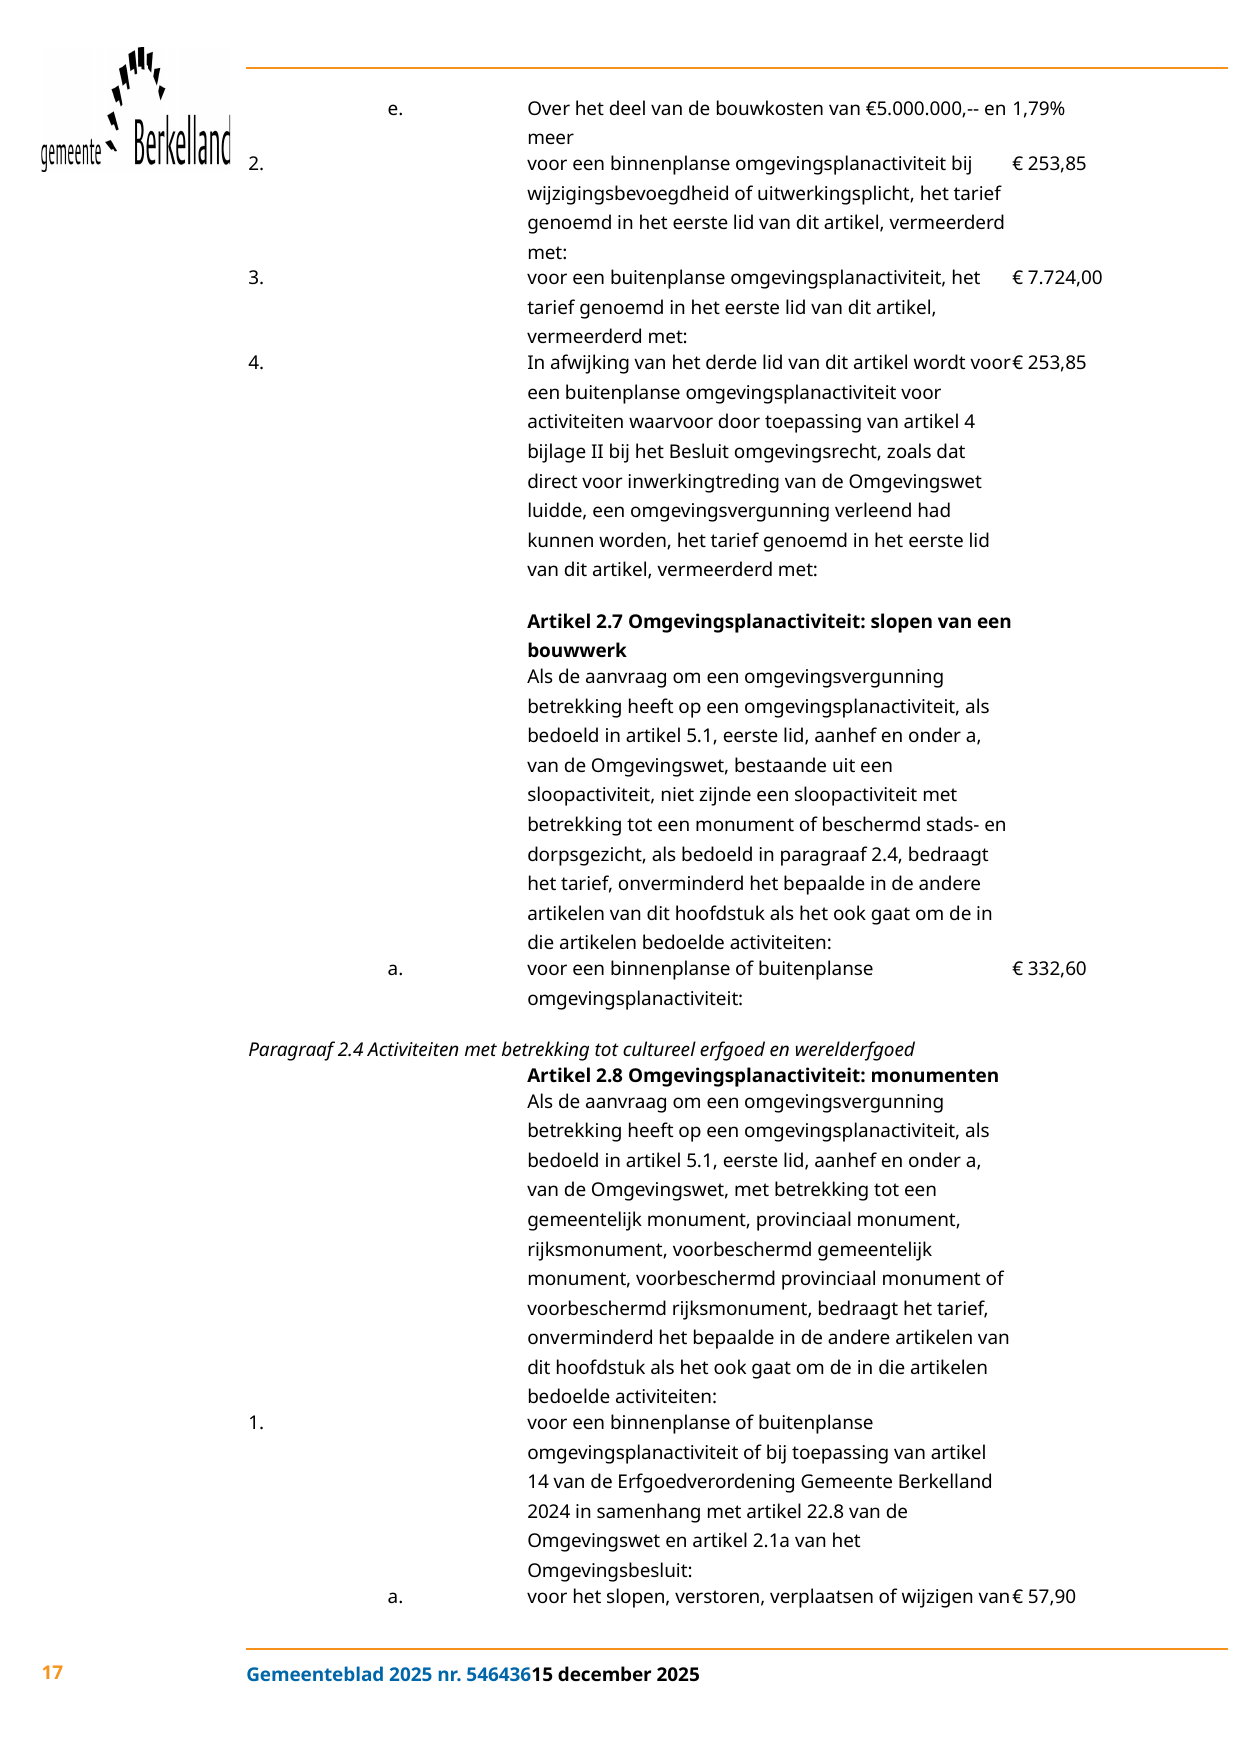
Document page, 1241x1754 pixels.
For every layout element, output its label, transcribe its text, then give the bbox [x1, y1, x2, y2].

table_cell [527, 1011, 1012, 1036]
table_cell [248, 1088, 387, 1409]
table_cell [1012, 663, 1152, 955]
table_cell [388, 582, 527, 608]
table_cell [1012, 1036, 1152, 1062]
table_cell [248, 1062, 387, 1088]
table_cell [388, 265, 527, 349]
table_cell [1012, 608, 1152, 663]
table_cell [388, 350, 527, 582]
table_cell Paragraaf 2.4 Activiteiten met betrekking tot cultureel erfgoed en werelderfgoed [248, 1036, 1012, 1062]
table_cell [388, 150, 527, 264]
table_cell voor een binnenplanse omgevingsplanactiviteit bij wijzigingsbevoegdheid of uitwerkingsplicht, het tarief genoemd in het eerste lid van dit artikel, vermeerderd met: [527, 150, 1012, 264]
table_cell Als de aanvraag om een omgevingsvergunning betrekking heeft op een omgevingsplanactiviteit, als bedoeld in artikel 5.1, eerste lid, aanhef en onder a, van de Omgevingswet, bestaande uit een sloopactiviteit, niet zijnde een sloopactiviteit met betrekking tot een monument of beschermd stads- en dorpsgezicht, als bedoeld in paragraaf 2.4, bedraagt het tarief, onverminderd het bepaalde in de andere artikelen van dit hoofdstuk als het ook gaat om de in die artikelen bedoelde activiteiten: [527, 663, 1012, 955]
table_cell € 57,90 [1012, 1583, 1152, 1609]
table_cell € 253,85 [1012, 150, 1152, 264]
table_cell Artikel 2.8 Omgevingsplanactiviteit: monumenten [527, 1062, 1012, 1088]
table_cell € 253,85 [1012, 350, 1152, 582]
table_cell [388, 1409, 527, 1583]
table_cell [248, 95, 387, 150]
table_cell [1012, 1062, 1152, 1088]
table_cell [388, 1088, 527, 1409]
table_cell € 7.724,00 [1012, 265, 1152, 349]
table_cell [248, 663, 387, 955]
table_cell e. [388, 95, 527, 150]
table_cell [1012, 1088, 1152, 1409]
table_cell [388, 1062, 527, 1088]
table_cell [248, 1011, 387, 1036]
table_cell [388, 1011, 527, 1036]
table_cell [388, 663, 527, 955]
table_cell 4. [248, 350, 387, 582]
table_cell Over het deel van de bouwkosten van €5.000.000,-- en meer [527, 95, 1012, 150]
table_cell a. [388, 955, 527, 1011]
table_cell In afwijking van het derde lid van dit artikel wordt voor een buitenplanse omgevingsplanactiviteit voor activiteiten waarvoor door toepassing van artikel 4 bijlage II bij het Besluit omgevingsrecht, zoals dat direct voor inwerkingtreding van de Omgevingswet luidde, een omgevingsvergunning verleend had kunnen worden, het tarief genoemd in het eerste lid van dit artikel, vermeerderd met: [527, 350, 1012, 582]
table_cell [248, 582, 387, 608]
table_cell [248, 955, 387, 1011]
table_cell [527, 582, 1012, 608]
table_cell 1. [248, 1409, 387, 1583]
table_cell [248, 1583, 387, 1609]
table_cell voor het slopen, verstoren, verplaatsen of wijzigen van [527, 1583, 1012, 1609]
table_cell Als de aanvraag om een omgevingsvergunning betrekking heeft op een omgevingsplanactiviteit, als bedoeld in artikel 5.1, eerste lid, aanhef en onder a, van de Omgevingswet, met betrekking tot een gemeentelijk monument, provinciaal monument, rijksmonument, voorbeschermd gemeentelijk monument, voorbeschermd provinciaal monument of voorbeschermd rijksmonument, bedraagt het tarief, onverminderd het bepaalde in de andere artikelen van dit hoofdstuk als het ook gaat om de in die artikelen bedoelde activiteiten: [527, 1088, 1012, 1409]
table_cell [388, 608, 527, 663]
table_cell [1012, 1011, 1152, 1036]
table_cell [1012, 582, 1152, 608]
table_cell Artikel 2.7 Omgevingsplanactiviteit: slopen van een bouwwerk [527, 608, 1012, 663]
table_cell voor een binnenplanse of buitenplanse omgevingsplanactiviteit: [527, 955, 1012, 1011]
table_cell [248, 608, 387, 663]
picture [41, 47, 231, 172]
table_cell voor een buitenplanse omgevingsplanactiviteit, het tarief genoemd in het eerste lid van dit artikel, vermeerderd met: [527, 265, 1012, 349]
table_cell voor een binnenplanse of buitenplanse omgevingsplanactiviteit of bij toepassing van artikel 14 van de Erfgoedverordening Gemeente Berkelland 2024 in samenhang met artikel 22.8 van de Omgevingswet en artikel 2.1a van het Omgevingsbesluit: [527, 1409, 1012, 1583]
table_cell 3. [248, 265, 387, 349]
table_cell € 332,60 [1012, 955, 1152, 1011]
table_cell 1,79% [1012, 95, 1152, 150]
table_cell [1012, 1409, 1152, 1583]
table_cell 2. [248, 150, 387, 264]
table_cell a. [388, 1583, 527, 1609]
